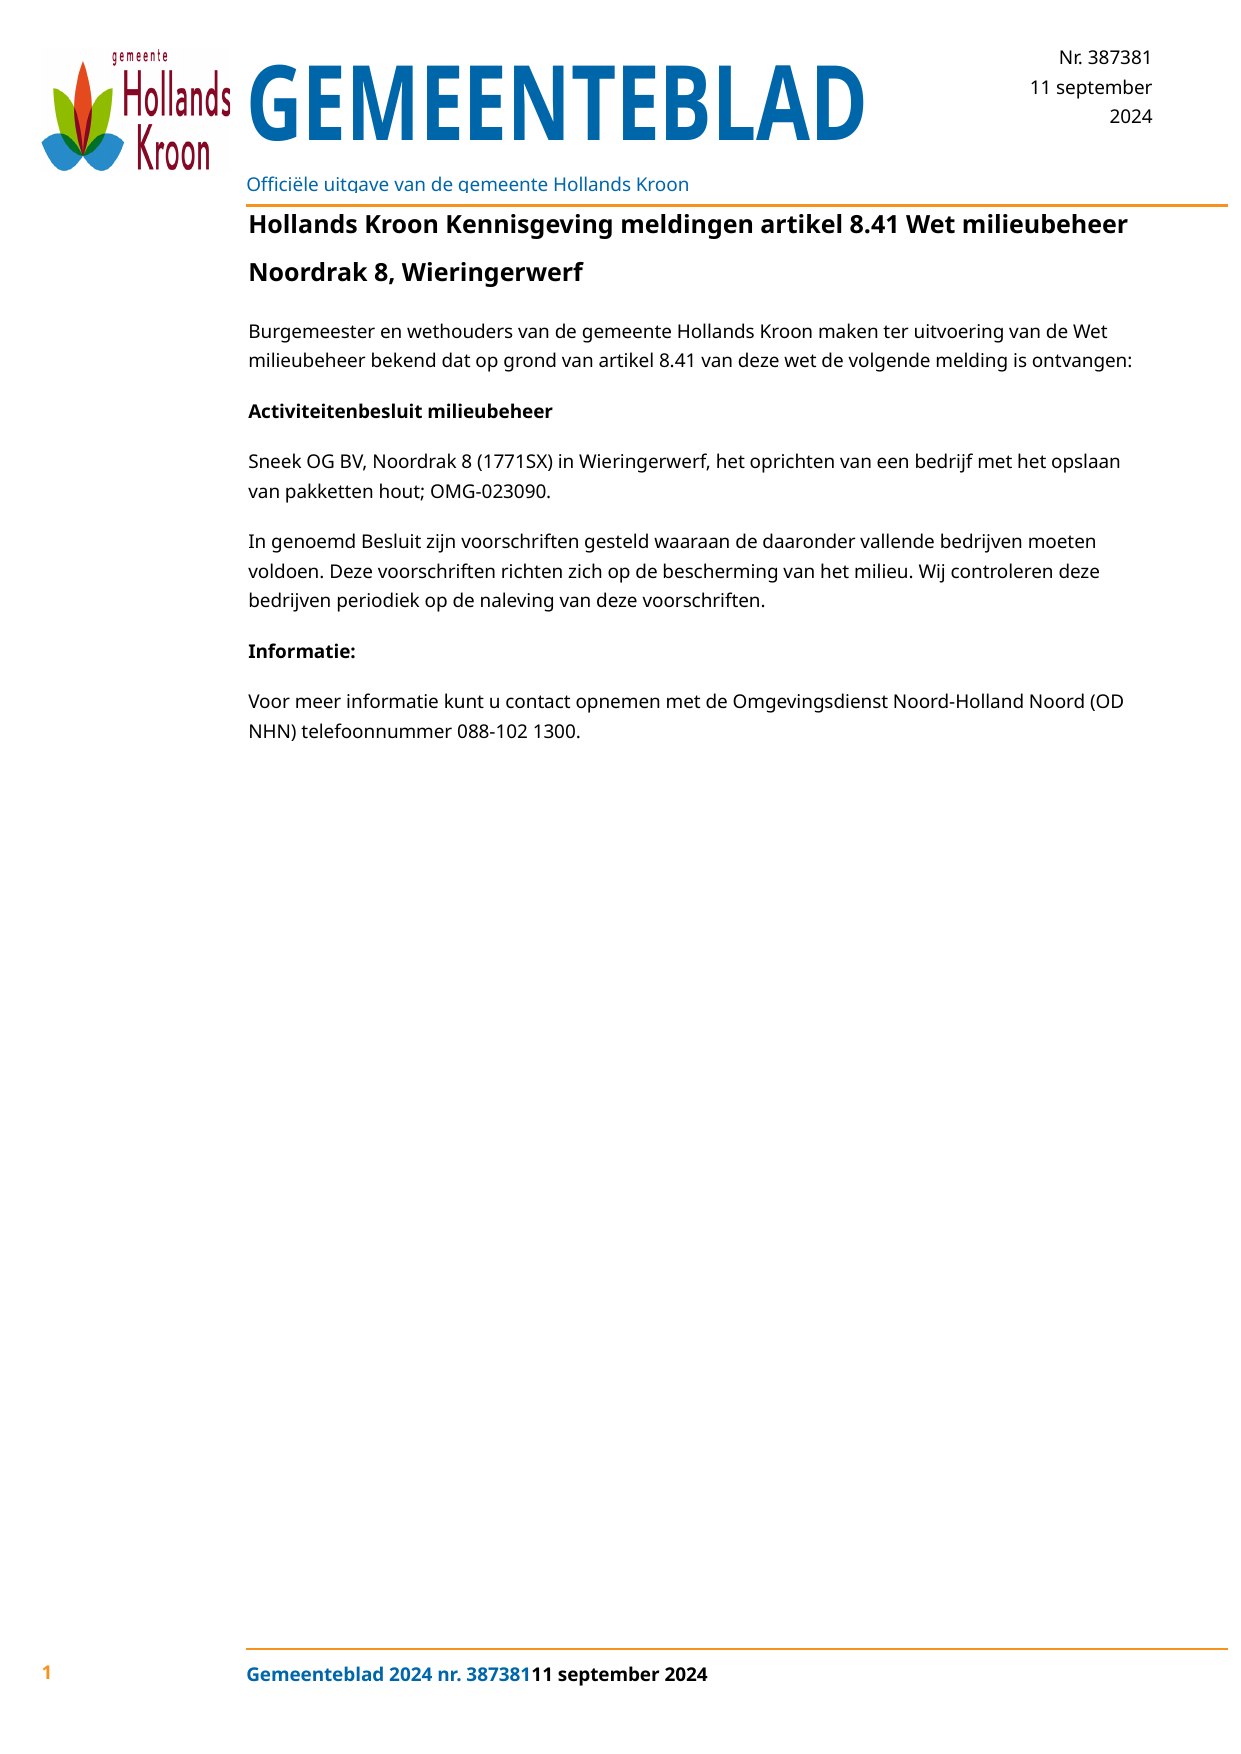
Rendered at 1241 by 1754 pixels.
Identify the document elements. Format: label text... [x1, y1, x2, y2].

text Voor meer informatie kunt u contact opnemen met de Omgevingsdienst Noord-Holland Noord (OD NHN) telefoonnummer 088-102 1300. [248, 688, 1152, 744]
picture [41, 47, 231, 172]
text Activiteitenbesluit milieubeheer [248, 398, 1152, 424]
text Hollands Kroon Kennisgeving meldingen artikel 8.41 Wet milieubeheer Noordrak 8, Wieringerwerf [248, 207, 1152, 288]
text Sneek OG BV, Noordrak 8 (1771SX) in Wieringerwerf, het oprichten van een bedrijf met het opslaan van pakketten hout; OMG-023090. [248, 448, 1152, 504]
text Informatie: [248, 638, 1152, 664]
text In genoemd Besluit zijn voorschriften gesteld waaraan de daaronder vallende bedrijven moeten voldoen. Deze voorschriften richten zich op de bescherming van het milieu. Wij controleren deze bedrijven periodiek op de naleving van deze voorschriften. [248, 528, 1152, 613]
text Burgemeester en wethouders van de gemeente Hollands Kroon maken ter uitvoering van de Wet milieubeheer bekend dat op grond van artikel 8.41 van deze wet de volgende melding is ontvangen: [248, 318, 1152, 373]
